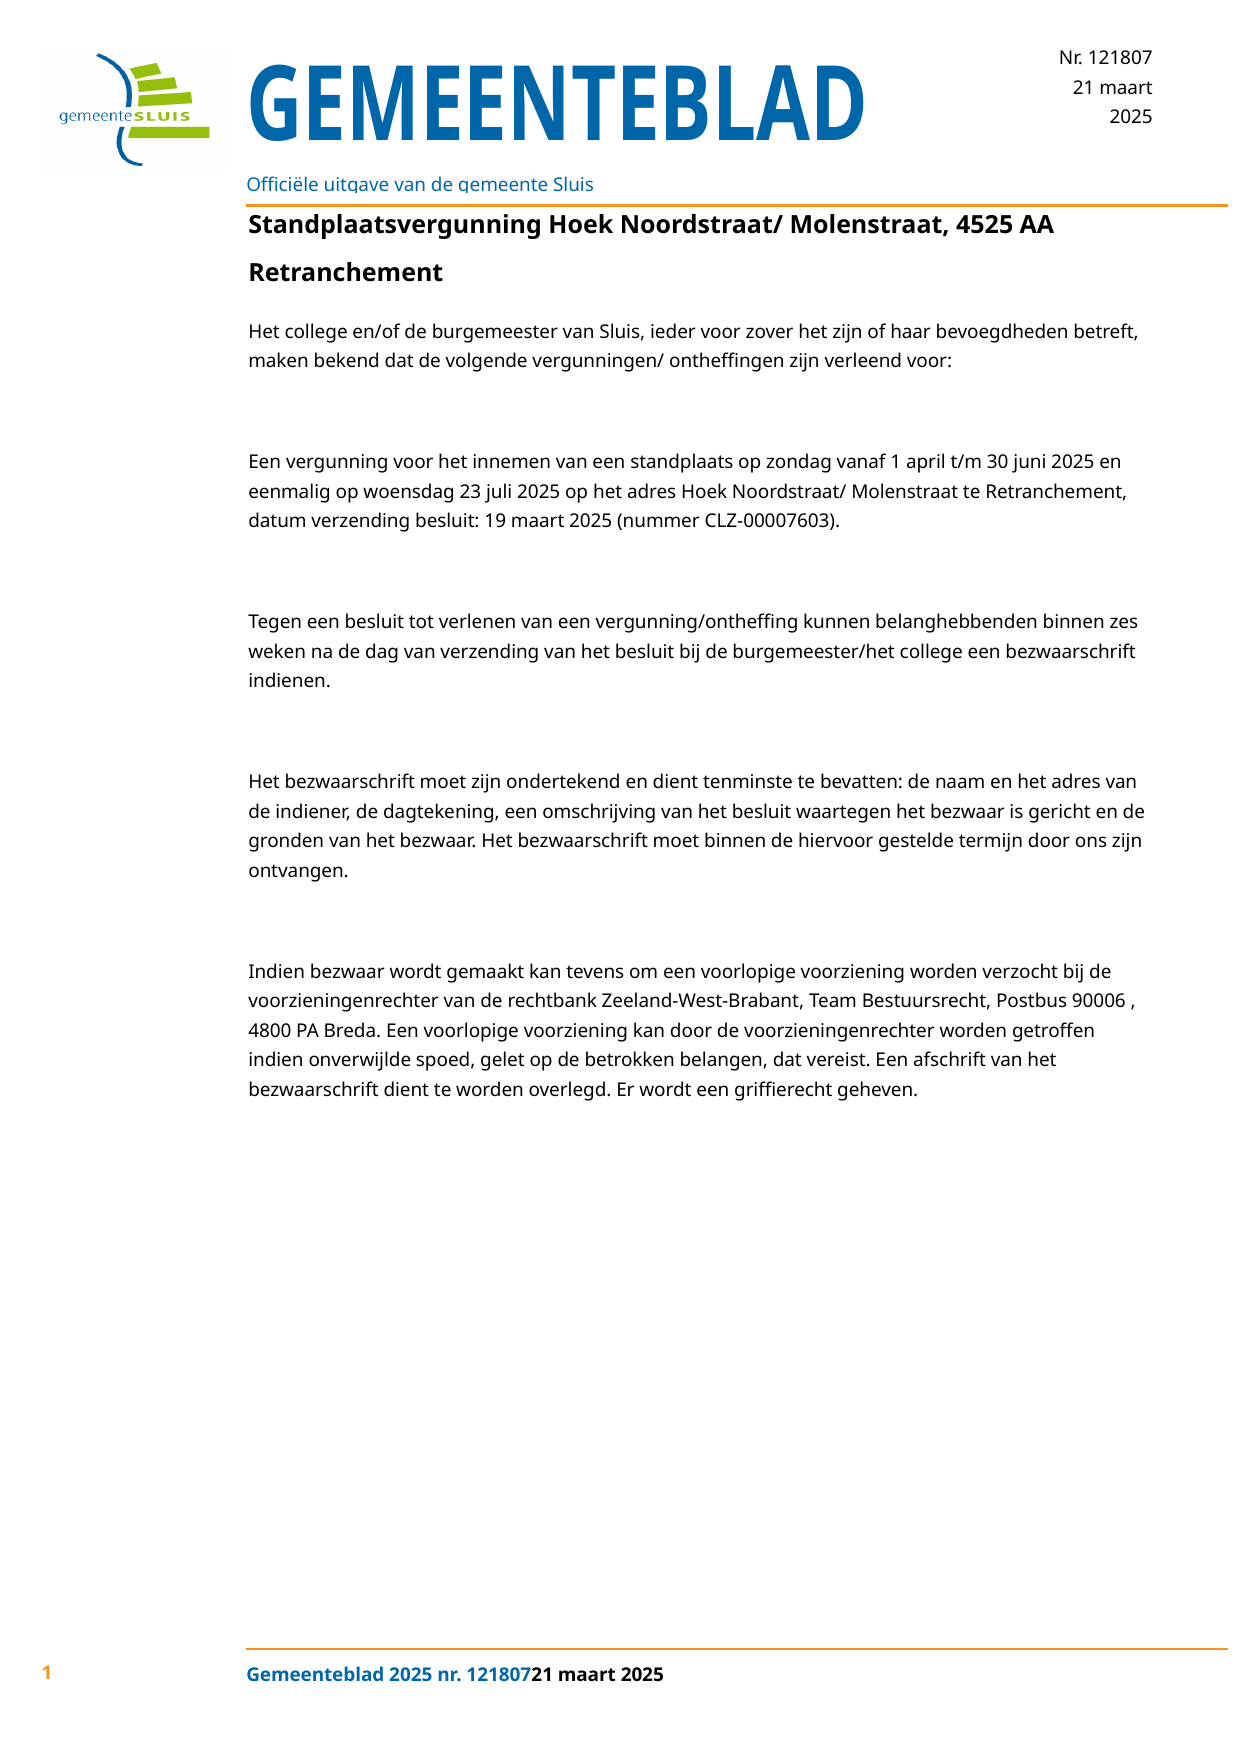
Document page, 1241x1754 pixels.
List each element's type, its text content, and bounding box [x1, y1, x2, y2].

text Indien bezwaar wordt gemaakt kan tevens om een voorlopige voorziening worden verzocht bij de voorzieningenrechter van de rechtbank Zeeland-West-Brabant, Team Bestuursrecht, Postbus 90006 , 4800 PA Breda. Een voorlopige voorziening kan door de voorzieningenrechter worden getroffen indien onverwijlde spoed, gelet op de betrokken belangen, dat vereist. Een afschrift van het bezwaarschrift dient te worden overlegd. Er wordt een griffierecht geheven. [248, 958, 1152, 1102]
text Het college en/of de burgemeester van Sluis, ieder voor zover het zijn of haar bevoegdheden betreft, maken bekend dat de volgende vergunningen/ ontheffingen zijn verleend voor: [248, 318, 1152, 373]
picture [41, 47, 231, 172]
text Standplaatsvergunning Hoek Noordstraat/ Molenstraat, 4525 AA Retranchement [248, 207, 1152, 288]
text Een vergunning voor het innemen van een standplaats op zondag vanaf 1 april t/m 30 juni 2025 en eenmalig op woensdag 23 juli 2025 op het adres Hoek Noordstraat/ Molenstraat te Retranchement, datum verzending besluit: 19 maart 2025 (nummer CLZ-00007603). [248, 448, 1152, 533]
text Tegen een besluit tot verlenen van een vergunning/ontheffing kunnen belanghebbenden binnen zes weken na de dag van verzending van het besluit bij de burgemeester/het college een bezwaarschrift indienen. [248, 608, 1152, 693]
text Het bezwaarschrift moet zijn ondertekend en dient tenminste te bevatten: de naam en het adres van de indiener, de dagtekening, een omschrijving van het besluit waartegen het bezwaar is gericht en de gronden van het bezwaar. Het bezwaarschrift moet binnen de hiervoor gestelde termijn door ons zijn ontvangen. [248, 768, 1152, 883]
